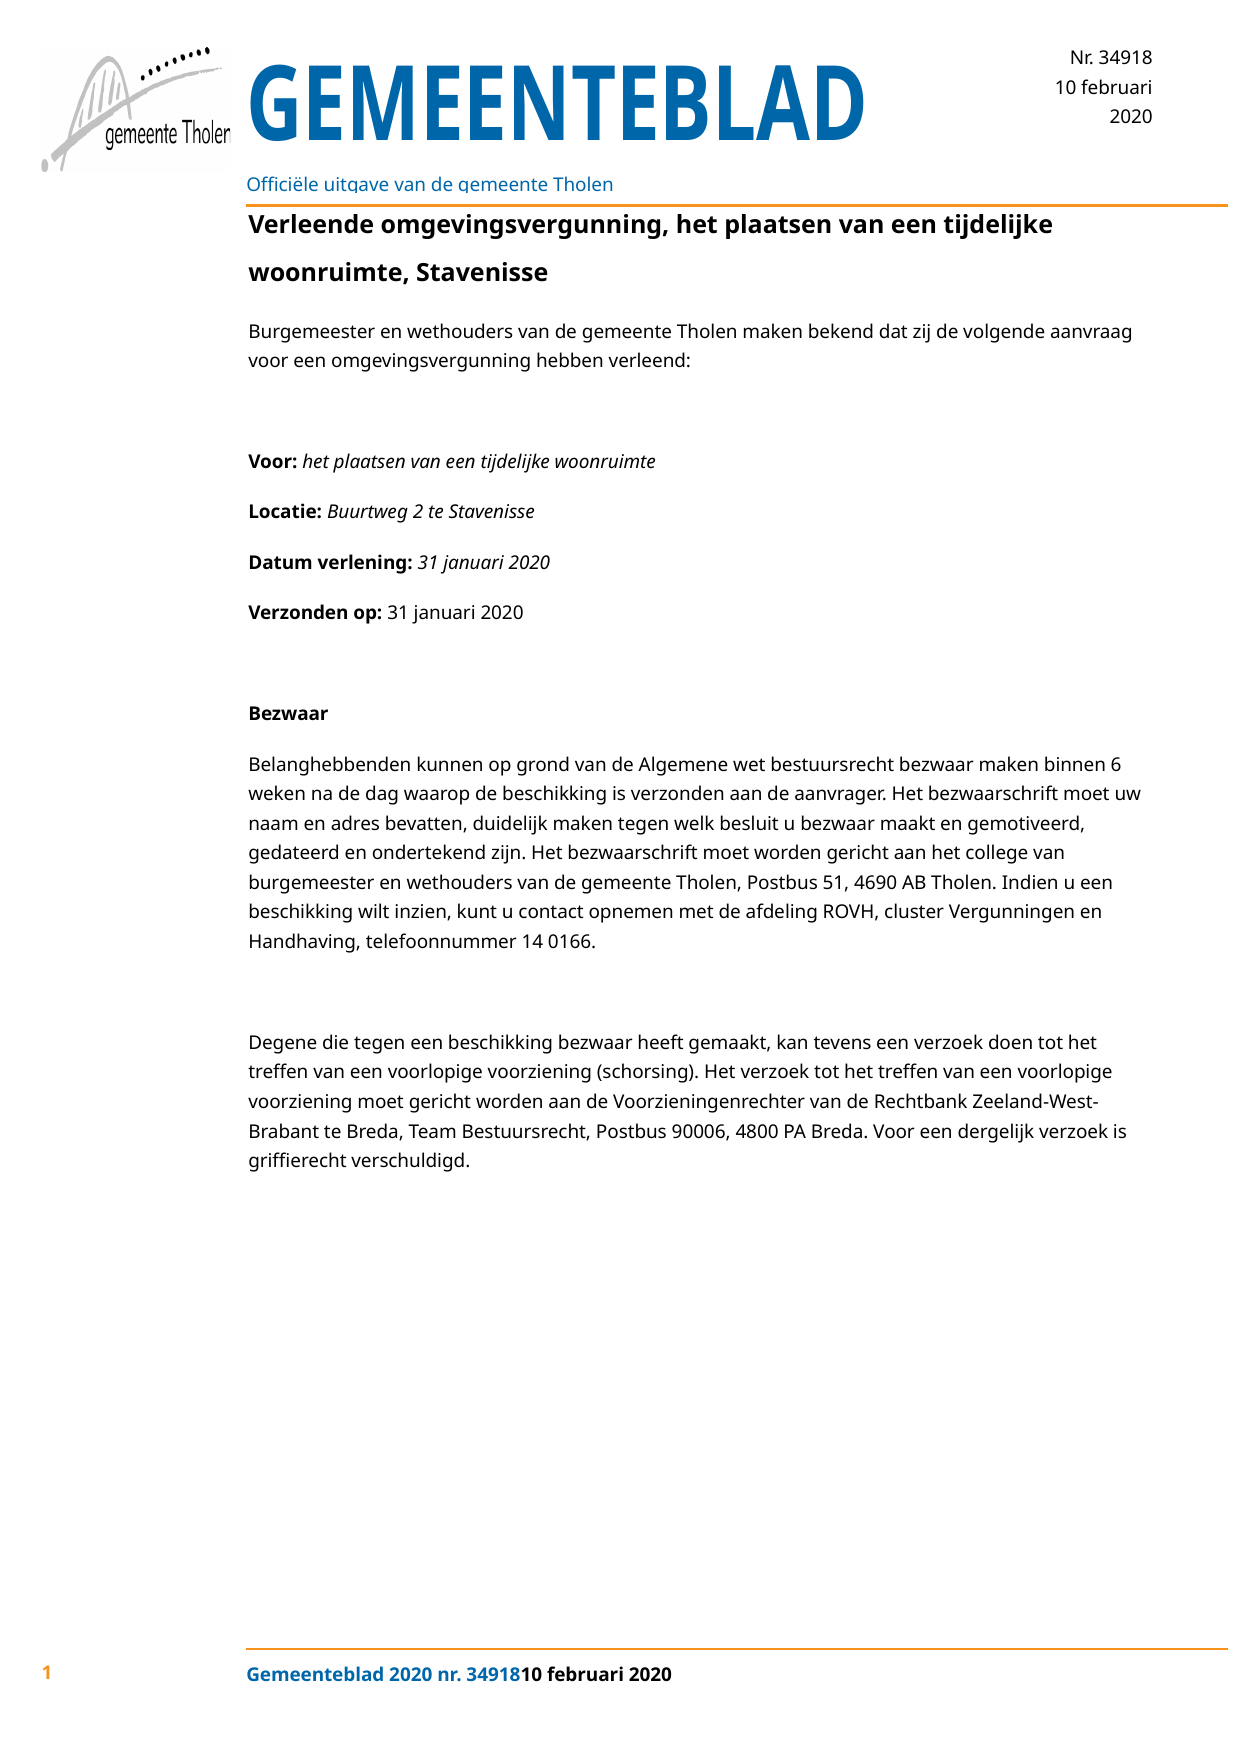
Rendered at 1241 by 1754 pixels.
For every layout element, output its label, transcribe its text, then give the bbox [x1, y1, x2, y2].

text Verleende omgevingsvergunning, het plaatsen van een tijdelijke woonruimte, Stavenisse [248, 207, 1152, 288]
text Verzonden op: 31 januari 2020 [248, 599, 1152, 625]
text Datum verlening: 31 januari 2020 [248, 549, 1152, 575]
text Burgemeester en wethouders van de gemeente Tholen maken bekend dat zij de volgende aanvraag voor een omgevingsvergunning hebben verleend: [248, 318, 1152, 373]
text Belanghebbenden kunnen op grond van de Algemene wet bestuursrecht bezwaar maken binnen 6 weken na de dag waarop de beschikking is verzonden aan de aanvrager. Het bezwaarschrift moet uw naam en adres bevatten, duidelijk maken tegen welk besluit u bezwaar maakt en gemotiveerd, gedateerd en ondertekend zijn. Het bezwaarschrift moet worden gericht aan het college van burgemeester en wethouders van de gemeente Tholen, Postbus 51, 4690 AB Tholen. Indien u een beschikking wilt inzien, kunt u contact opnemen met de afdeling ROVH, cluster Vergunningen en Handhaving, telefoonnummer 14 0166. [248, 751, 1152, 954]
text Bezwaar [248, 700, 1152, 726]
picture [41, 47, 231, 172]
text Degene die tegen een beschikking bezwaar heeft gemaakt, kan tevens een verzoek doen tot het treffen van een voorlopige voorziening (schorsing). Het verzoek tot het treffen van een voorlopige voorziening moet gericht worden aan de Voorzieningenrechter van de Rechtbank Zeeland-West-Brabant te Breda, Team Bestuursrecht, Postbus 90006, 4800 PA Breda. Voor een dergelijk verzoek is griffierecht verschuldigd. [248, 1029, 1152, 1173]
text Locatie: Buurtweg 2 te Stavenisse [248, 499, 1152, 524]
text Voor: het plaatsen van een tijdelijke woonruimte [248, 448, 1152, 474]
